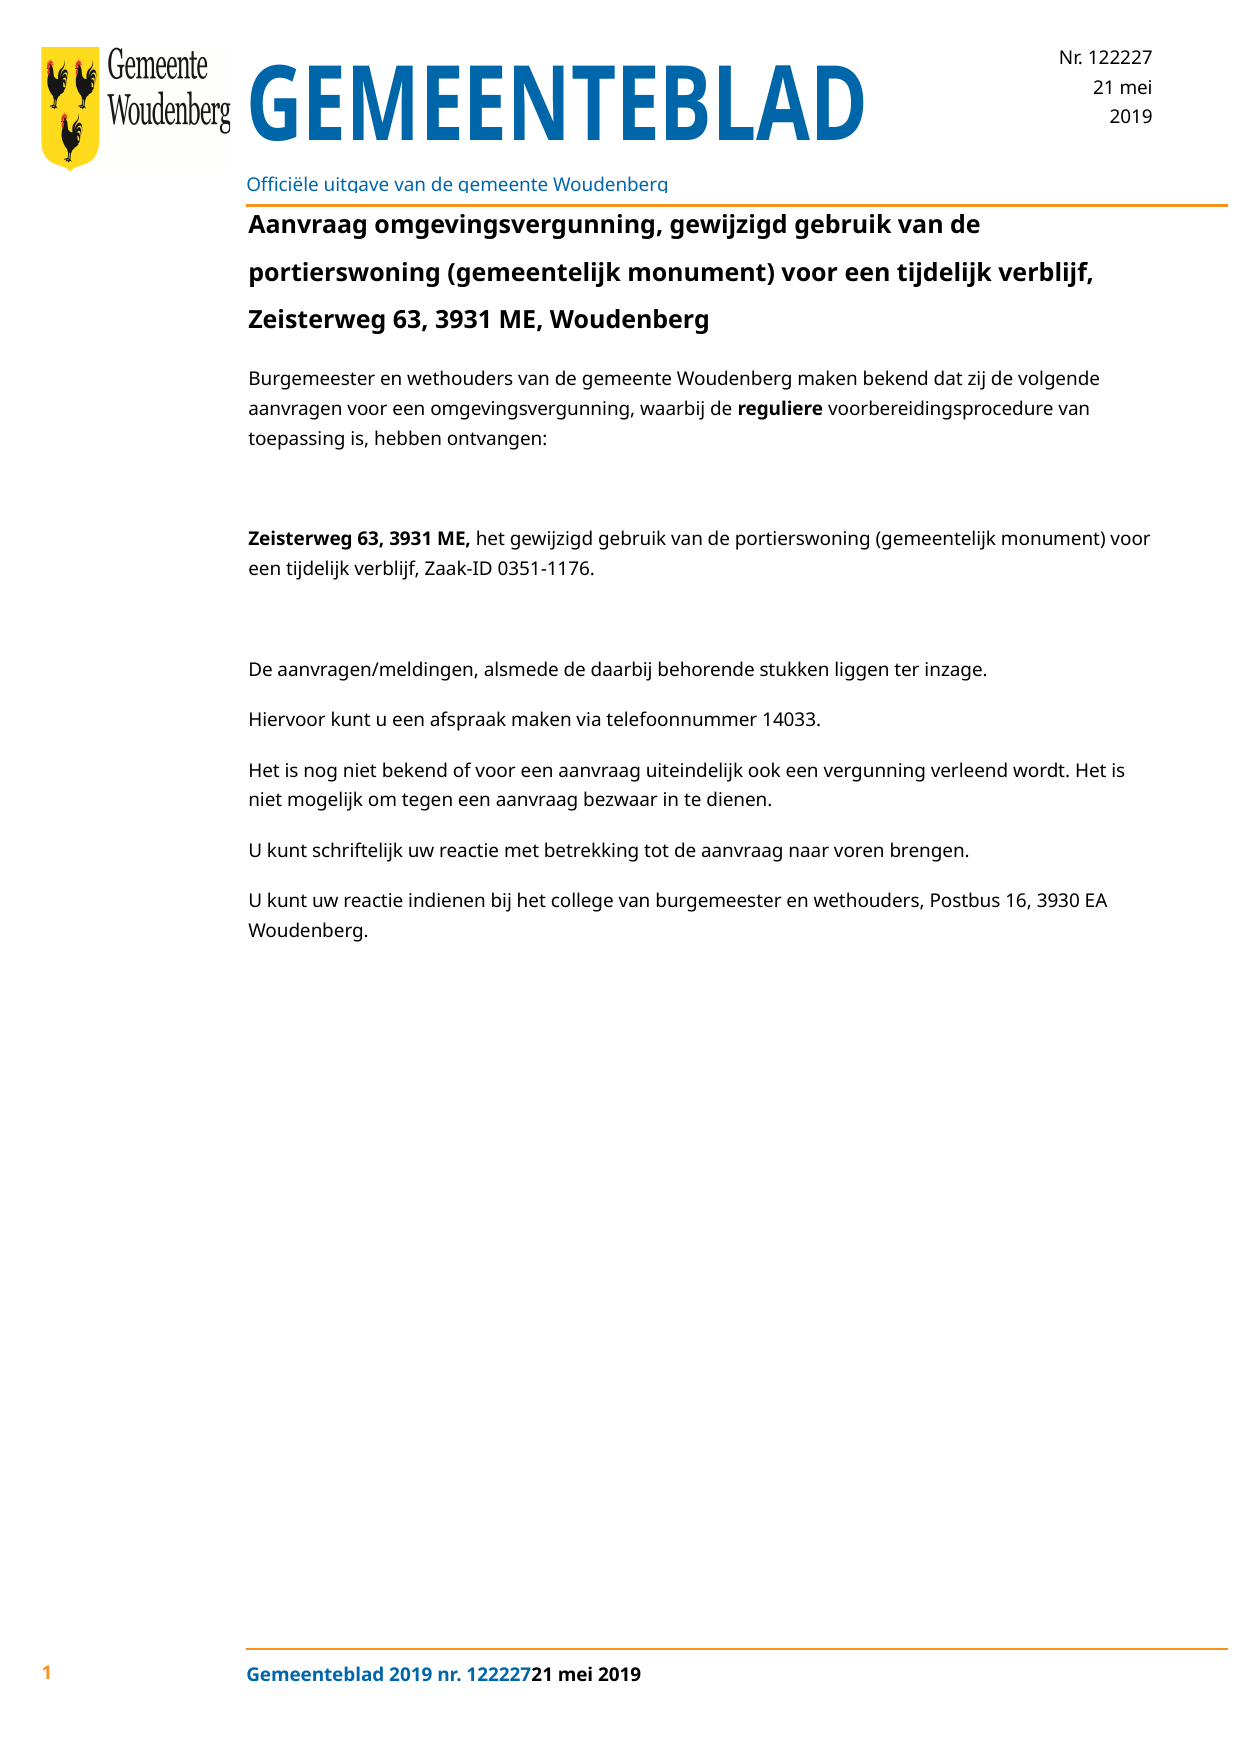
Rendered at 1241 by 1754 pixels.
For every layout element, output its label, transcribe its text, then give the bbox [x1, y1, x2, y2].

text U kunt schriftelijk uw reactie met betrekking tot de aanvraag naar voren brengen. [248, 837, 1152, 862]
text U kunt uw reactie indienen bij het college van burgemeester en wethouders, Postbus 16, 3930 EA Woudenberg. [248, 887, 1152, 942]
text Het is nog niet bekend of voor een aanvraag uiteindelijk ook een vergunning verleend wordt. Het is niet mogelijk om tegen een aanvraag bezwaar in te dienen. [248, 757, 1152, 812]
text Aanvraag omgevingsvergunning, gewijzigd gebruik van de portierswoning (gemeentelijk monument) voor een tijdelijk verblijf, Zeisterweg 63, 3931 ME, Woudenberg [248, 207, 1152, 336]
text De aanvragen/meldingen, alsmede de daarbij behorende stukken liggen ter inzage. [248, 656, 1152, 682]
picture [41, 47, 231, 172]
text Hiervoor kunt u een afspraak maken via telefoonnummer 14033. [248, 706, 1152, 732]
text Zeisterweg 63, 3931 ME, het gewijzigd gebruik van de portierswoning (gemeentelijk monument) voor een tijdelijk verblijf, Zaak-ID 0351-1176. [248, 526, 1152, 581]
text Burgemeester en wethouders van de gemeente Woudenberg maken bekend dat zij de volgende aanvragen voor een omgevingsvergunning, waarbij de reguliere voorbereidingsprocedure van toepassing is, hebben ontvangen: [248, 366, 1152, 450]
